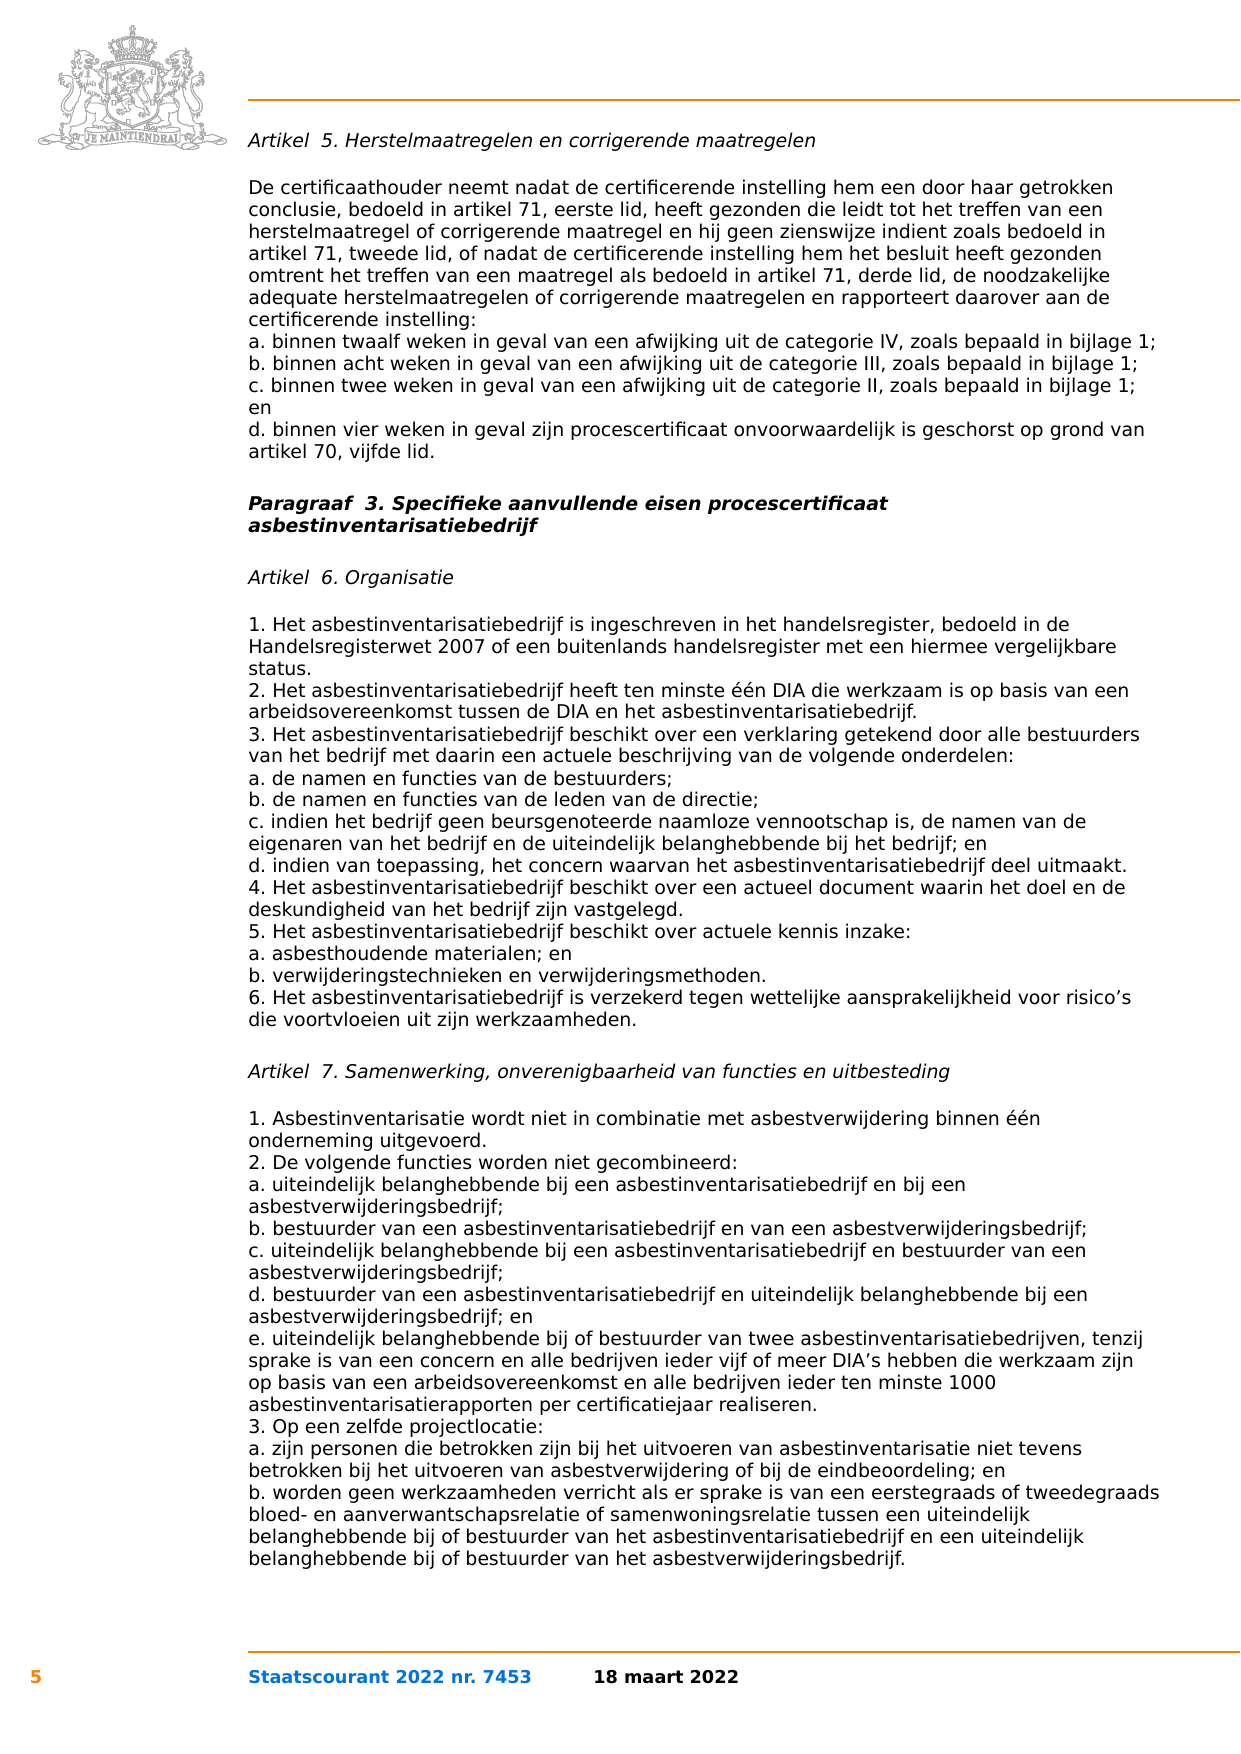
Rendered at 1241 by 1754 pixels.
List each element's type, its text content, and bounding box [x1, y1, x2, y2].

text 1. Het asbestinventarisatiebedrijf is ingeschreven in het handelsregister, bedoeld in de Handelsregisterwet 2007 of een buitenlands handelsregister met een hiermee vergelijkbare status. [248, 613, 1163, 679]
text d. binnen vier weken in geval zijn procescertificaat onvoorwaardelijk is geschorst op grond van artikel 70, vijfde lid. [248, 419, 1163, 463]
text e. uiteindelijk belanghebbende bij of bestuurder van twee asbestinventarisatiebedrijven, tenzij sprake is van een concern en alle bedrijven ieder vijf of meer DIA’s hebben die werkzaam zijn op basis van een arbeidsovereenkomst en alle bedrijven ieder ten minste 1000 asbestinventarisatierapporten per certificatiejaar realiseren. [248, 1328, 1163, 1416]
subtitle Paragraaf 3. Specifieke aanvullende eisen procescertificaat asbestinventarisatiebedrijf [248, 493, 1163, 537]
text 6. Het asbestinventarisatiebedrijf is verzekerd tegen wettelijke aansprakelijkheid voor risico’s die voortvloeien uit zijn werkzaamheden. [248, 987, 1163, 1031]
text a. binnen twaalf weken in geval van een afwijking uit de categorie IV, zoals bepaald in bijlage 1; [248, 331, 1163, 353]
text c. indien het bedrijf geen beursgenoteerde naamloze vennootschap is, de namen van de eigenaren van het bedrijf en de uiteindelijk belanghebbende bij het bedrijf; en [248, 811, 1163, 855]
text a. de namen en functies van de bestuurders; [248, 767, 1163, 789]
text b. worden geen werkzaamheden verricht als er sprake is van een eerstegraads of tweedegraads bloed- en aanverwantschapsrelatie of samenwoningsrelatie tussen een uiteindelijk belanghebbende bij of bestuurder van het asbestinventarisatiebedrijf en een uiteindelijk belanghebbende bij of bestuurder van het asbestverwijderingsbedrijf. [248, 1482, 1163, 1570]
text c. binnen twee weken in geval van een afwijking uit de categorie II, zoals bepaald in bijlage 1; en [248, 375, 1163, 419]
text d. bestuurder van een asbestinventarisatiebedrijf en uiteindelijk belanghebbende bij een asbestverwijderingsbedrijf; en [248, 1284, 1163, 1328]
text b. de namen en functies van de leden van de directie; [248, 789, 1163, 811]
text 5. Het asbestinventarisatiebedrijf beschikt over actuele kennis inzake: [248, 921, 1163, 943]
text a. uiteindelijk belanghebbende bij een asbestinventarisatiebedrijf en bij een asbestverwijderingsbedrijf; [248, 1174, 1163, 1218]
subtitle Artikel 5. Herstelmaatregelen en corrigerende maatregelen [248, 130, 1163, 152]
picture [38, 25, 227, 150]
text 3. Op een zelfde projectlocatie: [248, 1416, 1163, 1438]
subtitle Artikel 6. Organisatie [248, 567, 1163, 588]
text 4. Het asbestinventarisatiebedrijf beschikt over een actueel document waarin het doel en de deskundigheid van het bedrijf zijn vastgelegd. [248, 877, 1163, 921]
text b. bestuurder van een asbestinventarisatiebedrijf en van een asbestverwijderingsbedrijf; [248, 1218, 1163, 1240]
text d. indien van toepassing, het concern waarvan het asbestinventarisatiebedrijf deel uitmaakt. [248, 855, 1163, 877]
text c. uiteindelijk belanghebbende bij een asbestinventarisatiebedrijf en bestuurder van een asbestverwijderingsbedrijf; [248, 1240, 1163, 1284]
text 2. De volgende functies worden niet gecombineerd: [248, 1152, 1163, 1174]
text b. binnen acht weken in geval van een afwijking uit de categorie III, zoals bepaald in bijlage 1; [248, 353, 1163, 375]
text 3. Het asbestinventarisatiebedrijf beschikt over een verklaring getekend door alle bestuurders van het bedrijf met daarin een actuele beschrijving van de volgende onderdelen: [248, 723, 1163, 767]
subtitle Artikel 7. Samenwerking, onverenigbaarheid van functies en uitbesteding [248, 1061, 1163, 1083]
text 1. Asbestinventarisatie wordt niet in combinatie met asbestverwijdering binnen één onderneming uitgevoerd. [248, 1108, 1163, 1152]
text a. asbesthoudende materialen; en [248, 943, 1163, 965]
text a. zijn personen die betrokken zijn bij het uitvoeren van asbestinventarisatie niet tevens betrokken bij het uitvoeren van asbestverwijdering of bij de eindbeoordeling; en [248, 1438, 1163, 1482]
text b. verwijderingstechnieken en verwijderingsmethoden. [248, 965, 1163, 987]
text De certificaathouder neemt nadat de certificerende instelling hem een door haar getrokken conclusie, bedoeld in artikel 71, eerste lid, heeft gezonden die leidt tot het treffen van een herstelmaatregel of corrigerende maatregel en hij geen zienswijze indient zoals bedoeld in artikel 71, tweede lid, of nadat de certificerende instelling hem het besluit heeft gezonden omtrent het treffen van een maatregel als bedoeld in artikel 71, derde lid, de noodzakelijke adequate herstelmaatregelen of corrigerende maatregelen en rapporteert daarover aan de certificerende instelling: [248, 177, 1163, 331]
text 2. Het asbestinventarisatiebedrijf heeft ten minste één DIA die werkzaam is op basis van een arbeidsovereenkomst tussen de DIA en het asbestinventarisatiebedrijf. [248, 679, 1163, 723]
